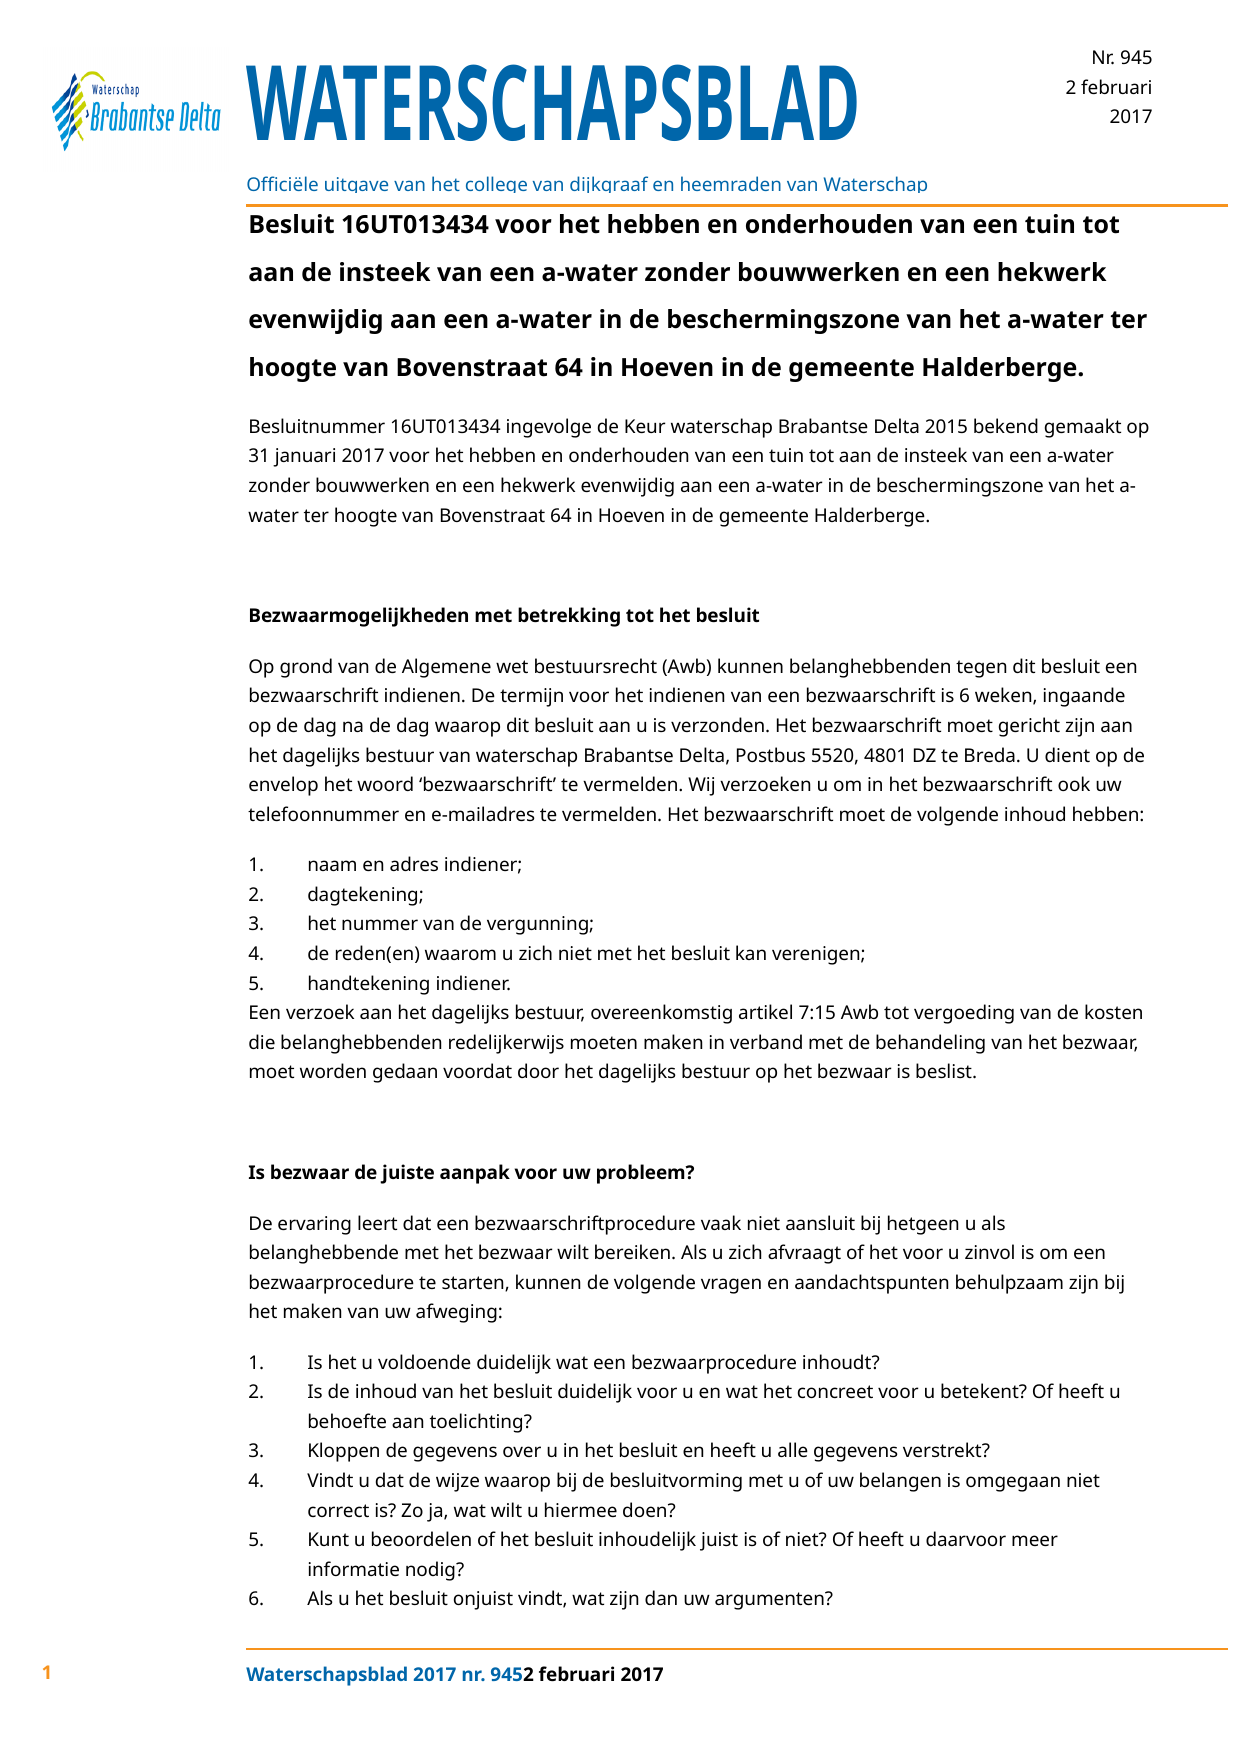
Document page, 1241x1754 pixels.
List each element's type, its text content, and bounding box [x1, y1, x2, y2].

picture [41, 47, 231, 172]
text Besluitnummer 16UT013434 ingevolge de Keur waterschap Brabantse Delta 2015 bekend gemaakt op 31 januari 2017 voor het hebben en onderhouden van een tuin tot aan de insteek van een a-water zonder bouwwerken en een hekwerk evenwijdig aan een a-water in de beschermingszone van het a-water ter hoogte van Bovenstraat 64 in Hoeven in de gemeente Halderberge. [248, 413, 1152, 528]
text Is bezwaar de juiste aanpak voor uw probleem? [248, 1159, 1152, 1185]
text Besluit 16UT013434 voor het hebben en onderhouden van een tuin tot aan de insteek van een a-water zonder bouwwerken en een hekwerk evenwijdig aan een a-water in de beschermingszone van het a-water ter hoogte van Bovenstraat 64 in Hoeven in de gemeente Halderberge. [248, 207, 1152, 384]
list het nummer van de vergunning; [248, 911, 1152, 936]
text Een verzoek aan het dagelijks bestuur, overeenkomstig artikel 7:15 Awb tot vergoeding van de kosten die belanghebbenden redelijkerwijs moeten maken in verband met de behandeling van het bezwaar, moet worden gedaan voordat door het dagelijks bestuur op het bezwaar is beslist. [248, 999, 1152, 1084]
list dagtekening; [248, 881, 1152, 907]
list handtekening indiener. [248, 970, 1152, 996]
list Vindt u dat de wijze waarop bij de besluitvorming met u of uw belangen is omgegaan niet correct is? Zo ja, wat wilt u hiermee doen? [248, 1467, 1152, 1523]
text De ervaring leert dat een bezwaarschriftprocedure vaak niet aansluit bij hetgeen u als belanghebbende met het bezwaar wilt bereiken. Als u zich afvraagt of het voor u zinvol is om een bezwaarprocedure te starten, kunnen de volgende vragen en aandachtspunten behulpzaam zijn bij het maken van uw afweging: [248, 1210, 1152, 1324]
list Als u het besluit onjuist vindt, wat zijn dan uw argumenten? [248, 1586, 1152, 1611]
list Is de inhoud van het besluit duidelijk voor u en wat het concreet voor u betekent? Of heeft u behoefte aan toelichting? [248, 1378, 1152, 1434]
list Is het u voldoende duidelijk wat een bezwaarprocedure inhoudt? [248, 1349, 1152, 1375]
list naam en adres indiener; [248, 851, 1152, 877]
text Bezwaarmogelijkheden met betrekking tot het besluit [248, 603, 1152, 628]
list de reden(en) waarom u zich niet met het besluit kan verenigen; [248, 940, 1152, 966]
list Kloppen de gegevens over u in het besluit en heeft u alle gegevens verstrekt? [248, 1438, 1152, 1463]
list Kunt u beoordelen of het besluit inhoudelijk juist is of niet? Of heeft u daarvoor meer informatie nodig? [248, 1526, 1152, 1582]
text Op grond van de Algemene wet bestuursrecht (Awb) kunnen belanghebbenden tegen dit besluit een bezwaarschrift indienen. De termijn voor het indienen van een bezwaarschrift is 6 weken, ingaande op de dag na de dag waarop dit besluit aan u is verzonden. Het bezwaarschrift moet gericht zijn aan het dagelijks bestuur van waterschap Brabantse Delta, Postbus 5520, 4801 DZ te Breda. U dient op de envelop het woord ‘bezwaarschrift’ te vermelden. Wij verzoeken u om in het bezwaarschrift ook uw telefoonnummer en e‑mailadres te vermelden. Het bezwaarschrift moet de volgende inhoud hebben: [248, 653, 1152, 827]
